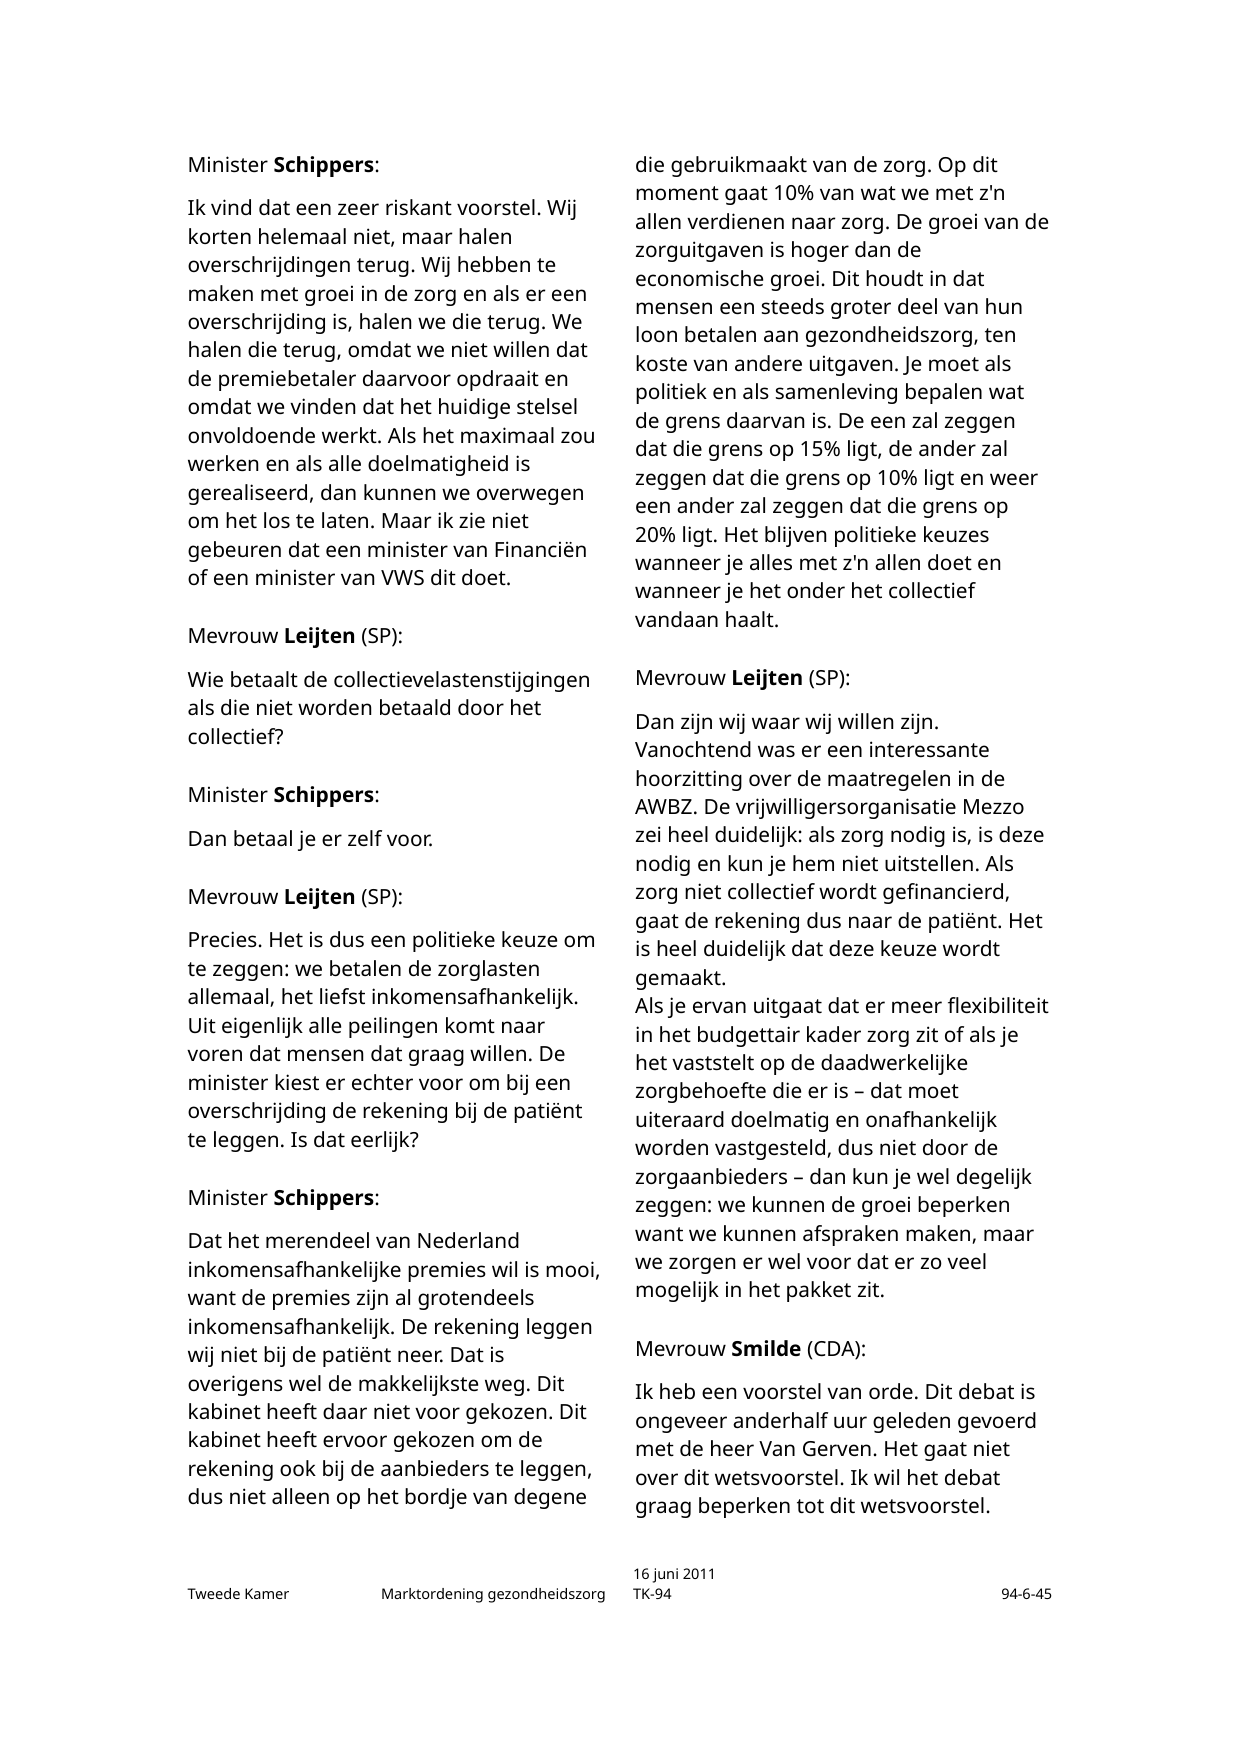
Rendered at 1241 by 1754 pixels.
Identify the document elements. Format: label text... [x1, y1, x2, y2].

text Ik heb een voorstel van orde. Dit debat is ongeveer anderhalf uur geleden gevoerd met de heer Van Gerven. Het gaat niet over dit wetsvoorstel. Ik wil het debat graag beperken tot dit wetsvoorstel. [635, 1377, 1053, 1520]
text Mevrouw Leijten (SP): [187, 882, 605, 911]
text Ik vind dat een zeer riskant voorstel. Wij korten helemaal niet, maar halen overschrijdingen terug. Wij hebben te maken met groei in de zorg en als er een overschrijding is, halen we die terug. We halen die terug, omdat we niet willen dat de premiebetaler daarvoor opdraait en omdat we vinden dat het huidige stelsel onvoldoende werkt. Als het maximaal zou werken en als alle doelmatigheid is gerealiseerd, dan kunnen we overwegen om het los te laten. Maar ik zie niet gebeuren dat een minister van Financiën of een minister van VWS dit doet. [187, 193, 605, 592]
text Als je ervan uitgaat dat er meer flexibiliteit in het budgettair kader zorg zit of als je het vaststelt op de daadwerkelijke zorgbehoefte die er is – dat moet uiteraard doelmatig en onafhankelijk worden vastgesteld, dus niet door de zorgaanbieders – dan kun je wel degelijk zeggen: we kunnen de groei beperken want we kunnen afspraken maken, maar we zorgen er wel voor dat er zo veel mogelijk in het pakket zit. [635, 991, 1053, 1304]
text Mevrouw Smilde (CDA): [635, 1334, 1053, 1362]
text Dan zijn wij waar wij willen zijn. Vanochtend was er een interessante hoorzitting over de maatregelen in de AWBZ. De vrijwilligersorganisatie Mezzo zei heel duidelijk: als zorg nodig is, is deze nodig en kun je hem niet uitstellen. Als zorg niet collectief wordt gefinancierd, gaat de rekening dus naar de patiënt. Het is heel duidelijk dat deze keuze wordt gemaakt. [635, 707, 1053, 991]
text Mevrouw Leijten (SP): [635, 663, 1053, 692]
text Mevrouw Leijten (SP): [187, 622, 605, 650]
text die gebruikmaakt van de zorg. Op dit moment gaat 10% van wat we met z'n allen verdienen naar zorg. De groei van de zorguitgaven is hoger dan de economische groei. Dit houdt in dat mensen een steeds groter deel van hun loon betalen aan gezondheidszorg, ten koste van andere uitgaven. Je moet als politiek en als samenleving bepalen wat de grens daarvan is. De een zal zeggen dat die grens op 15% ligt, de ander zal zeggen dat die grens op 10% ligt en weer een ander zal zeggen dat die grens op 20% ligt. Het blijven politieke keuzes wanneer je alles met z'n allen doet en wanneer je het onder het collectief vandaan haalt. [635, 150, 1053, 633]
text Wie betaalt de collectievelastenstijgingen als die niet worden betaald door het collectief? [187, 665, 605, 750]
text Dan betaal je er zelf voor. [187, 824, 605, 852]
text Minister Schippers: [187, 1183, 605, 1212]
text Minister Schippers: [187, 780, 605, 809]
text Precies. Het is dus een politieke keuze om te zeggen: we betalen de zorglasten allemaal, het liefst inkomensafhankelijk. Uit eigenlijk alle peilingen komt naar voren dat mensen dat graag willen. De minister kiest er echter voor om bij een overschrijding de rekening bij de patiënt te leggen. Is dat eerlijk? [187, 926, 605, 1153]
text Minister Schippers: [187, 150, 605, 178]
text Dat het merendeel van Nederland inkomensafhankelijke premies wil is mooi, want de premies zijn al grotendeels inkomensafhankelijk. De rekening leggen wij niet bij de patiënt neer. Dat is overigens wel de makkelijkste weg. Dit kabinet heeft daar niet voor gekozen. Dit kabinet heeft ervoor gekozen om de rekening ook bij de aanbieders te leggen, dus niet alleen op het bordje van degene [187, 1227, 605, 1511]
